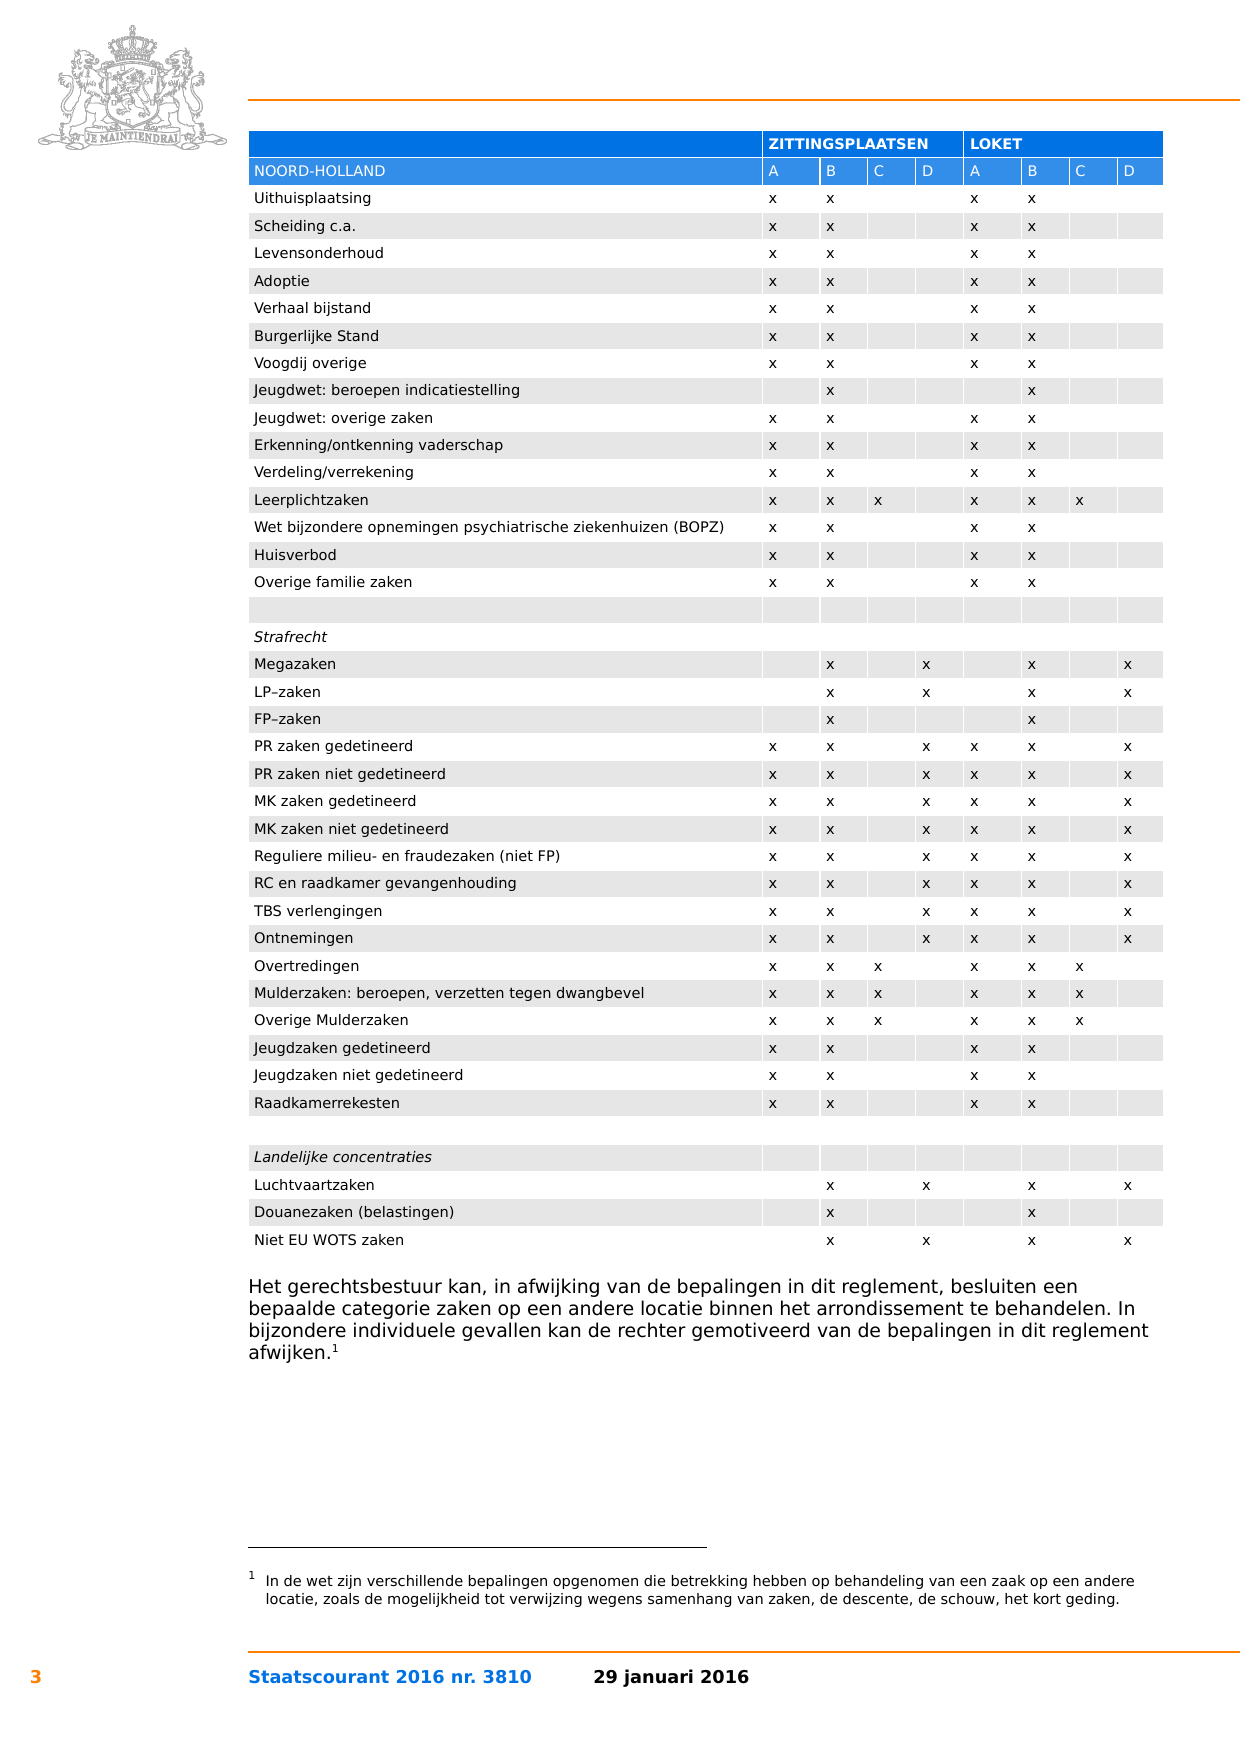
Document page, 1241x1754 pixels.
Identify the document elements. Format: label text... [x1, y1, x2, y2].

table_cell x [868, 487, 915, 513]
table_cell x [1118, 898, 1163, 924]
table_cell [916, 980, 963, 1007]
table_cell x [1022, 432, 1069, 459]
table_cell [916, 706, 963, 733]
table_cell TBS verlengingen [249, 898, 762, 924]
table_cell x [964, 323, 1021, 349]
table_cell x [763, 213, 819, 239]
table_cell [1070, 789, 1117, 815]
table_cell [1118, 323, 1163, 349]
table_cell [916, 1199, 963, 1226]
table_cell [964, 624, 1021, 650]
table_cell x [1022, 1063, 1069, 1089]
table_cell x [916, 816, 963, 842]
table_cell Ontnemingen [249, 925, 762, 952]
table_cell PR zaken niet gedetineerd [249, 761, 762, 787]
picture [38, 25, 227, 150]
table_cell Luchtvaartzaken [249, 1172, 762, 1198]
table_cell [868, 378, 915, 404]
table_cell RC en raadkamer gevangenhouding [249, 871, 762, 897]
table_cell [916, 268, 963, 294]
table_header [249, 131, 762, 157]
table_cell x [763, 1008, 819, 1034]
table_cell [916, 1063, 963, 1089]
table_cell x [964, 515, 1021, 541]
table_cell x [763, 432, 819, 459]
table_cell x [821, 268, 867, 294]
table_cell FP–zaken [249, 706, 762, 733]
table_cell [1070, 405, 1117, 431]
table_cell x [763, 953, 819, 979]
table_cell [868, 542, 915, 568]
table_cell x [821, 1063, 867, 1089]
table_cell [964, 597, 1021, 623]
table_cell x [821, 241, 867, 267]
table_cell [964, 651, 1021, 678]
table_cell [1118, 213, 1163, 239]
table_header LOKET [964, 131, 1163, 157]
table_cell [868, 1063, 915, 1089]
table_cell x [821, 350, 867, 376]
table_cell D [1118, 158, 1163, 185]
table_cell [964, 1117, 1021, 1143]
table_cell [916, 350, 963, 376]
table_cell x [964, 487, 1021, 513]
table_cell x [1118, 816, 1163, 842]
table_cell x [1022, 405, 1069, 431]
table_cell [1118, 460, 1163, 486]
table_cell Raadkamerrekesten [249, 1090, 762, 1116]
table_cell [916, 295, 963, 322]
table_cell Douanezaken (belastingen) [249, 1199, 762, 1226]
table_cell x [964, 843, 1021, 869]
table_cell [868, 789, 915, 815]
table_cell x [964, 186, 1021, 212]
table_cell [868, 624, 915, 650]
table_cell [1070, 1199, 1117, 1226]
table_cell x [763, 350, 819, 376]
table_cell x [916, 761, 963, 787]
table_cell x [1118, 843, 1163, 869]
table_cell [1070, 295, 1117, 322]
table_cell [1070, 186, 1117, 212]
table_cell Jeugdwet: beroepen indicatiestelling [249, 378, 762, 404]
table_cell [868, 405, 915, 431]
table_cell x [763, 980, 819, 1007]
table_cell [1070, 241, 1117, 267]
table_cell [1070, 706, 1117, 733]
table_cell [868, 350, 915, 376]
table_cell MK zaken gedetineerd [249, 789, 762, 815]
table_cell x [763, 1063, 819, 1089]
table_cell Leerplichtzaken [249, 487, 762, 513]
table_cell [1118, 1008, 1163, 1034]
table_cell [1070, 898, 1117, 924]
table_cell x [868, 1008, 915, 1034]
table_cell x [821, 1172, 867, 1198]
table_cell [868, 515, 915, 541]
table_cell x [1022, 241, 1069, 267]
table_cell [1070, 679, 1117, 705]
table_cell x [916, 843, 963, 869]
table_cell x [821, 871, 867, 897]
table_cell x [763, 1035, 819, 1061]
table_cell [1022, 1117, 1069, 1143]
table_cell x [1022, 186, 1069, 212]
table_cell B [821, 158, 867, 185]
table_cell x [1022, 1227, 1069, 1253]
table_cell x [964, 734, 1021, 760]
table_cell [249, 1117, 762, 1143]
table_cell [868, 761, 915, 787]
table_cell x [763, 515, 819, 541]
table_cell x [1022, 1199, 1069, 1226]
table_cell x [1118, 925, 1163, 952]
table_cell x [821, 706, 867, 733]
table_cell [868, 706, 915, 733]
table_cell Jeugdzaken gedetineerd [249, 1035, 762, 1061]
table_cell [868, 871, 915, 897]
table_cell [868, 1117, 915, 1143]
table_cell [1118, 295, 1163, 322]
table_cell Levensonderhoud [249, 241, 762, 267]
table_cell [763, 651, 819, 678]
table_cell [868, 1035, 915, 1061]
table_cell x [1070, 953, 1117, 979]
table_cell [916, 597, 963, 623]
table_cell x [763, 925, 819, 952]
table_cell x [821, 405, 867, 431]
table_cell x [1022, 268, 1069, 294]
table_cell x [1022, 569, 1069, 596]
table_cell x [964, 789, 1021, 815]
table_cell [868, 925, 915, 952]
table_cell [1118, 350, 1163, 376]
table_cell x [964, 898, 1021, 924]
table_cell [1118, 405, 1163, 431]
table_cell A [964, 158, 1021, 185]
table_cell PR zaken gedetineerd [249, 734, 762, 760]
table_cell x [964, 816, 1021, 842]
table_cell B [1022, 158, 1069, 185]
table_cell [1070, 1227, 1117, 1253]
table_cell x [763, 843, 819, 869]
table_cell Strafrecht [249, 624, 762, 650]
table_cell Niet EU WOTS zaken [249, 1227, 762, 1253]
table_cell x [763, 734, 819, 760]
table_cell x [763, 761, 819, 787]
table_cell [1070, 1063, 1117, 1089]
table_cell x [821, 1227, 867, 1253]
table_cell x [1022, 816, 1069, 842]
table_cell NOORD-HOLLAND [249, 158, 762, 185]
text Het gerechtsbestuur kan, in afwijking van de bepalingen in dit reglement, besluiten een bepaalde categorie zaken op een andere locatie binnen het arrondissement te behandelen. In bijzondere individuele gevallen kan de rechter gemotiveerd van de bepalingen in dit reglement afwijken. [248, 1276, 1163, 1364]
table_cell x [1022, 761, 1069, 787]
table_cell x [964, 460, 1021, 486]
table_cell x [1022, 295, 1069, 322]
table_cell x [763, 542, 819, 568]
table_cell [868, 295, 915, 322]
table_cell x [916, 679, 963, 705]
table_cell x [1118, 734, 1163, 760]
table_cell x [964, 953, 1021, 979]
table_cell x [821, 925, 867, 952]
table_cell x [1022, 213, 1069, 239]
table_cell [763, 679, 819, 705]
table_cell [763, 1172, 819, 1198]
table_cell x [821, 295, 867, 322]
table_cell [1118, 378, 1163, 404]
table_cell [821, 624, 867, 650]
table_cell [916, 1117, 963, 1143]
table_cell [916, 241, 963, 267]
table_cell x [916, 734, 963, 760]
table_cell x [1118, 651, 1163, 678]
table_cell x [821, 816, 867, 842]
table_cell [868, 268, 915, 294]
table_cell [916, 1090, 963, 1116]
table_cell x [821, 651, 867, 678]
table_cell [868, 432, 915, 459]
table_cell x [964, 405, 1021, 431]
table_cell [916, 1008, 963, 1034]
table_cell x [1022, 1172, 1069, 1198]
table_cell x [1022, 1008, 1069, 1034]
table_cell [916, 405, 963, 431]
table_cell [868, 1199, 915, 1226]
table_cell [821, 1117, 867, 1143]
table_cell Megazaken [249, 651, 762, 678]
table_cell [1070, 515, 1117, 541]
table_cell [964, 706, 1021, 733]
table_cell x [821, 378, 867, 404]
table_cell x [821, 679, 867, 705]
table_cell MK zaken niet gedetineerd [249, 816, 762, 842]
table_cell [916, 624, 963, 650]
table_cell x [1070, 980, 1117, 1007]
table_cell [868, 1090, 915, 1116]
table_cell [868, 460, 915, 486]
table_cell x [821, 432, 867, 459]
table_cell x [1022, 1090, 1069, 1116]
table_cell [868, 186, 915, 212]
table_cell x [821, 953, 867, 979]
table_cell [1118, 953, 1163, 979]
table_cell [868, 1145, 915, 1171]
table_cell [1118, 186, 1163, 212]
table_cell x [1070, 1008, 1117, 1034]
table_cell [1118, 1090, 1163, 1116]
table_cell [1118, 542, 1163, 568]
table_cell [1118, 1199, 1163, 1226]
table_cell x [964, 1063, 1021, 1089]
table_cell [1070, 213, 1117, 239]
table_cell Jeugdzaken niet gedetineerd [249, 1063, 762, 1089]
table_cell [1070, 569, 1117, 596]
table_cell x [763, 241, 819, 267]
table_cell x [1022, 871, 1069, 897]
table_cell [916, 1145, 963, 1171]
table_cell Mulderzaken: beroepen, verzetten tegen dwangbevel [249, 980, 762, 1007]
table_cell x [1022, 651, 1069, 678]
table_cell [1118, 1145, 1163, 1171]
table_cell [868, 651, 915, 678]
table_cell x [1118, 789, 1163, 815]
table_cell [1118, 980, 1163, 1007]
table_cell [964, 1172, 1021, 1198]
table_cell x [763, 460, 819, 486]
table_cell [763, 624, 819, 650]
table_cell [821, 1145, 867, 1171]
table_cell [1118, 624, 1163, 650]
table_cell [964, 1145, 1021, 1171]
table_cell x [821, 213, 867, 239]
table_cell x [821, 1008, 867, 1034]
table_cell [1118, 1063, 1163, 1089]
table_cell x [1022, 789, 1069, 815]
table_cell [1022, 624, 1069, 650]
table_cell Burgerlijke Stand [249, 323, 762, 349]
table_cell x [821, 789, 867, 815]
table_cell [916, 515, 963, 541]
table_cell [868, 323, 915, 349]
table_cell [1118, 1035, 1163, 1061]
table_cell x [763, 323, 819, 349]
table_cell x [868, 980, 915, 1007]
table_cell [1070, 761, 1117, 787]
table_cell [1070, 378, 1117, 404]
table_cell [1118, 1117, 1163, 1143]
table_cell x [868, 953, 915, 979]
table_cell x [964, 432, 1021, 459]
table_cell Overige Mulderzaken [249, 1008, 762, 1034]
table_cell x [821, 569, 867, 596]
table_cell x [916, 1172, 963, 1198]
table_cell [916, 323, 963, 349]
table_cell x [763, 186, 819, 212]
table_cell x [1022, 1035, 1069, 1061]
table_cell [1070, 460, 1117, 486]
table_cell x [763, 405, 819, 431]
table_cell x [964, 761, 1021, 787]
table_cell [868, 1172, 915, 1198]
table_cell x [964, 871, 1021, 897]
table_cell [1022, 1145, 1069, 1171]
table_cell x [821, 734, 867, 760]
table_cell x [1118, 679, 1163, 705]
table_cell [868, 213, 915, 239]
table_cell x [1022, 487, 1069, 513]
table_cell x [1022, 378, 1069, 404]
table_cell x [1022, 953, 1069, 979]
table_cell Verdeling/verrekening [249, 460, 762, 486]
table_cell x [821, 1090, 867, 1116]
table_cell x [1070, 487, 1117, 513]
table_cell x [1022, 323, 1069, 349]
table_cell Verhaal bijstand [249, 295, 762, 322]
table_cell [1118, 241, 1163, 267]
table_cell x [916, 898, 963, 924]
table_cell [916, 460, 963, 486]
table_cell x [964, 295, 1021, 322]
table_cell x [821, 487, 867, 513]
table_cell [868, 241, 915, 267]
table_cell Reguliere milieu- en fraudezaken (niet FP) [249, 843, 762, 869]
table_cell x [821, 843, 867, 869]
table_cell Voogdij overige [249, 350, 762, 376]
table_cell [868, 679, 915, 705]
table_cell [868, 843, 915, 869]
table_cell [916, 432, 963, 459]
table_cell [916, 487, 963, 513]
table_cell x [964, 542, 1021, 568]
table_cell x [964, 925, 1021, 952]
table_cell Jeugdwet: overige zaken [249, 405, 762, 431]
table_cell C [868, 158, 915, 185]
table_cell [1070, 597, 1117, 623]
table_cell Erkenning/ontkenning vaderschap [249, 432, 762, 459]
table_cell x [763, 816, 819, 842]
table_cell [1070, 432, 1117, 459]
table_cell x [763, 789, 819, 815]
table_cell x [1022, 980, 1069, 1007]
table_cell [1070, 542, 1117, 568]
table_cell x [1022, 706, 1069, 733]
table_cell [916, 569, 963, 596]
table_cell x [964, 1035, 1021, 1061]
table_cell [868, 816, 915, 842]
table_cell [916, 378, 963, 404]
table_cell Huisverbod [249, 542, 762, 568]
table_cell A [763, 158, 819, 185]
table_cell x [763, 268, 819, 294]
table_cell x [763, 295, 819, 322]
table_cell [1022, 597, 1069, 623]
table_cell x [916, 651, 963, 678]
table_cell Overtredingen [249, 953, 762, 979]
table_cell x [1118, 1227, 1163, 1253]
table_cell C [1070, 158, 1117, 185]
table_cell [1070, 871, 1117, 897]
table_cell [1118, 569, 1163, 596]
table_cell [763, 1117, 819, 1143]
table_cell D [916, 158, 963, 185]
table_cell x [964, 980, 1021, 1007]
table_cell [1118, 268, 1163, 294]
table_cell x [821, 186, 867, 212]
table_cell [1070, 651, 1117, 678]
table_cell [1118, 432, 1163, 459]
table_cell x [763, 487, 819, 513]
table_cell x [964, 1090, 1021, 1116]
table_cell x [964, 241, 1021, 267]
table_cell [1070, 1090, 1117, 1116]
text In de wet zijn verschillende bepalingen opgenomen die betrekking hebben op behandeling van een zaak op een andere locatie, zoals de mogelijkheid tot verwijzing wegens samenhang van zaken, de descente, de schouw, het kort geding. [248, 1569, 1163, 1608]
table_cell Overige familie zaken [249, 569, 762, 596]
table_cell x [1022, 515, 1069, 541]
table_cell [763, 1227, 819, 1253]
table_cell [916, 1035, 963, 1061]
table_cell [916, 542, 963, 568]
table_cell [964, 1199, 1021, 1226]
table_cell x [821, 542, 867, 568]
table_cell Adoptie [249, 268, 762, 294]
table_cell x [821, 898, 867, 924]
table_cell x [964, 569, 1021, 596]
table_cell [964, 378, 1021, 404]
table_cell x [916, 1227, 963, 1253]
table_cell [1070, 323, 1117, 349]
table_cell x [1022, 679, 1069, 705]
table_cell [763, 706, 819, 733]
table_cell [1070, 1172, 1117, 1198]
table_cell x [821, 980, 867, 1007]
table_cell x [821, 1035, 867, 1061]
table_cell [1118, 515, 1163, 541]
table_cell [1118, 487, 1163, 513]
table_cell x [763, 1090, 819, 1116]
table_cell x [1022, 734, 1069, 760]
table_cell x [821, 515, 867, 541]
table_cell [868, 597, 915, 623]
table_cell [868, 734, 915, 760]
table_cell Scheiding c.a. [249, 213, 762, 239]
table_cell [868, 898, 915, 924]
table_cell Landelijke concentraties [249, 1145, 762, 1171]
table_cell x [821, 460, 867, 486]
table_cell [1070, 734, 1117, 760]
table_cell [964, 1227, 1021, 1253]
table_cell x [916, 871, 963, 897]
table_cell x [821, 323, 867, 349]
table_cell LP–zaken [249, 679, 762, 705]
table_cell [1070, 816, 1117, 842]
table_cell x [763, 898, 819, 924]
table_header ZITTINGSPLAATSEN [763, 131, 963, 157]
table_cell [821, 597, 867, 623]
table_cell x [821, 761, 867, 787]
table_cell x [1022, 350, 1069, 376]
table_cell x [821, 1199, 867, 1226]
table_cell [1118, 706, 1163, 733]
table_cell x [1022, 460, 1069, 486]
table_cell x [964, 268, 1021, 294]
table_cell x [964, 213, 1021, 239]
table_cell [249, 597, 762, 623]
table_cell x [916, 925, 963, 952]
table_cell [868, 569, 915, 596]
table_cell Wet bijzondere opnemingen psychiatrische ziekenhuizen (BOPZ) [249, 515, 762, 541]
table_cell x [1118, 871, 1163, 897]
table_cell x [964, 350, 1021, 376]
table_cell x [964, 1008, 1021, 1034]
table_cell x [1118, 1172, 1163, 1198]
table_cell [916, 953, 963, 979]
table_cell x [763, 871, 819, 897]
table_cell [763, 378, 819, 404]
table_cell x [763, 569, 819, 596]
table_cell [1070, 624, 1117, 650]
table_cell [763, 1145, 819, 1171]
table_cell [1070, 925, 1117, 952]
table_cell [868, 1227, 915, 1253]
table_cell x [1022, 925, 1069, 952]
table_cell [1070, 268, 1117, 294]
table_cell [763, 1199, 819, 1226]
table_cell [916, 213, 963, 239]
table_cell [964, 679, 1021, 705]
table_cell [1118, 597, 1163, 623]
table_cell x [1118, 761, 1163, 787]
table_cell x [1022, 542, 1069, 568]
table_cell x [916, 789, 963, 815]
table_cell [763, 597, 819, 623]
table_cell [916, 186, 963, 212]
table_cell Uithuisplaatsing [249, 186, 762, 212]
table_cell [1070, 350, 1117, 376]
table_cell x [1022, 898, 1069, 924]
table_cell [1070, 1117, 1117, 1143]
table_cell [1070, 1145, 1117, 1171]
table_cell [1070, 1035, 1117, 1061]
table_cell [1070, 843, 1117, 869]
table_cell x [1022, 843, 1069, 869]
